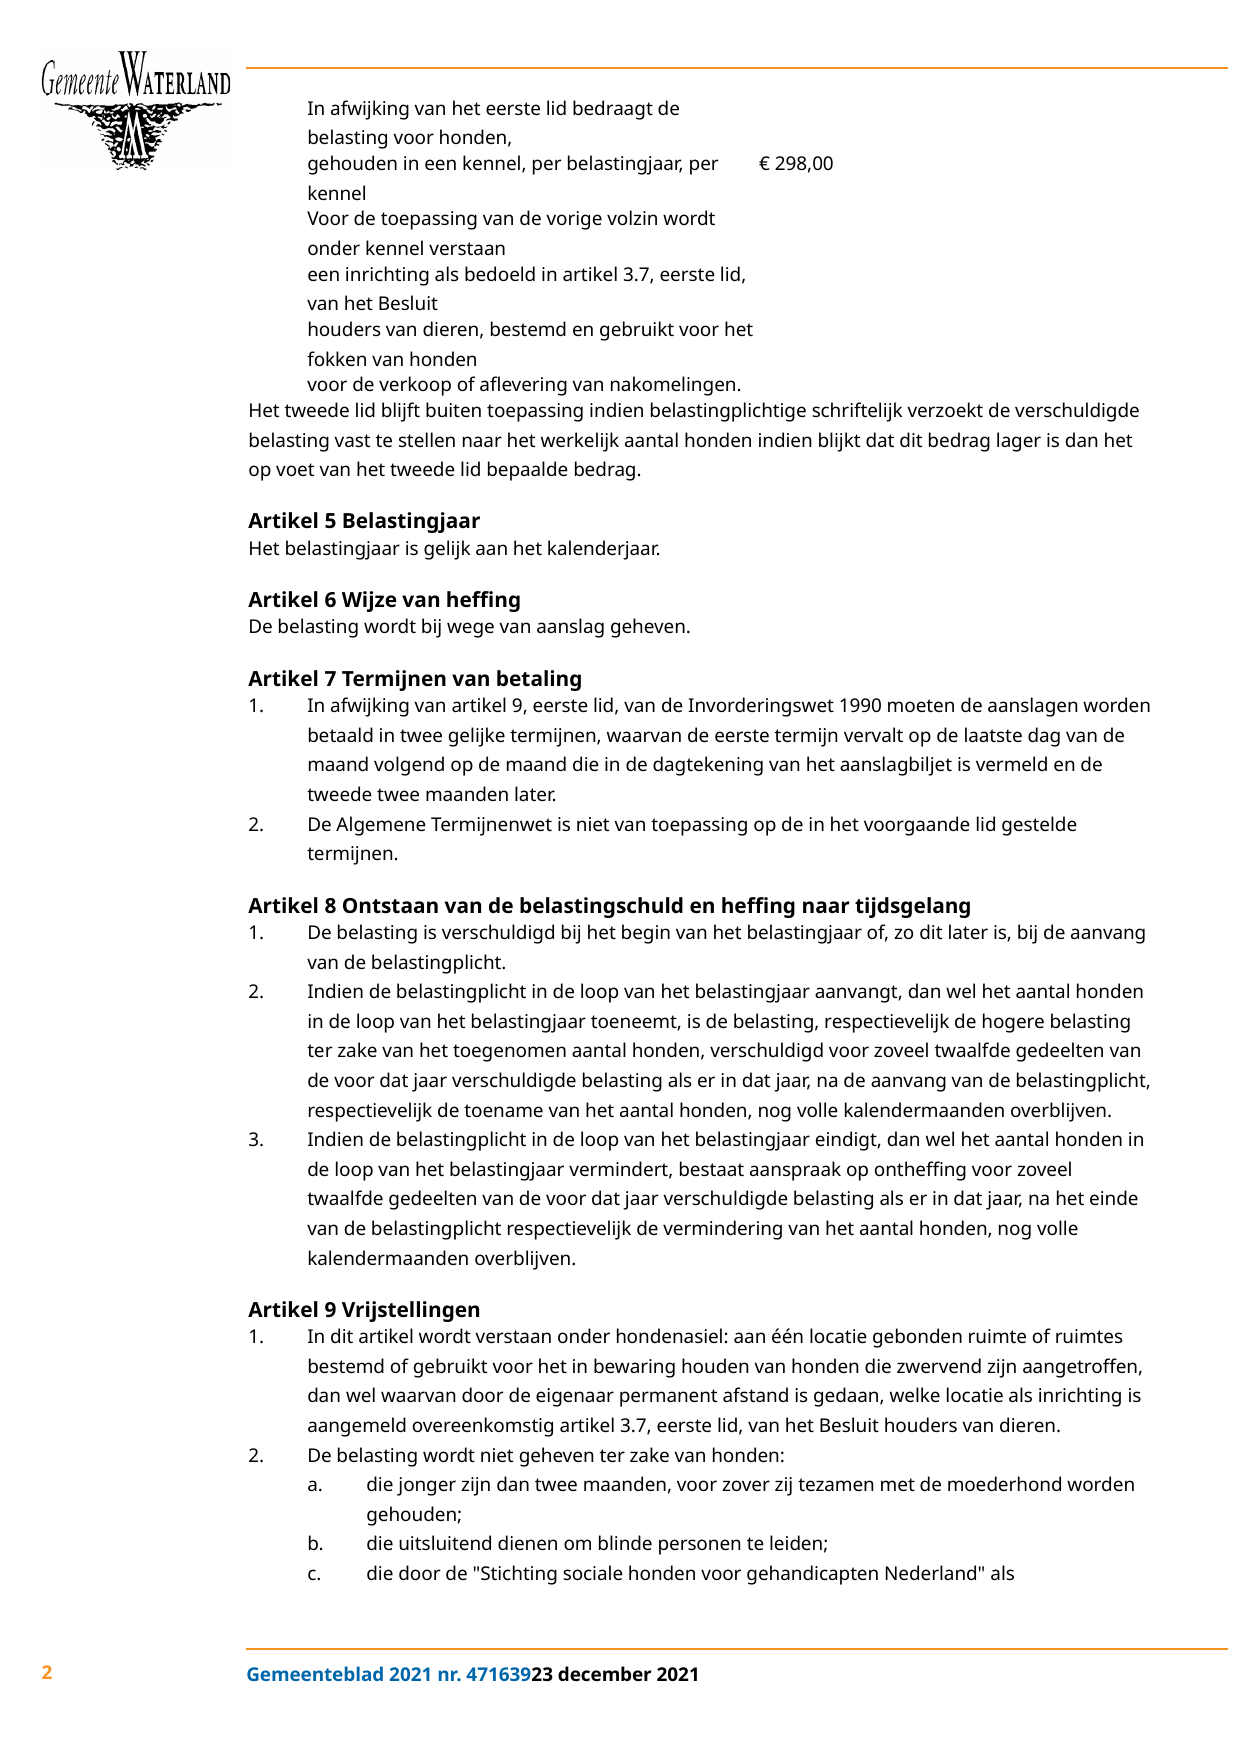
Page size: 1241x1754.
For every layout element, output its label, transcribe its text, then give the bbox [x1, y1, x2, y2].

table_cell [759, 261, 1211, 316]
list Indien de belastingplicht in de loop van het belastingjaar eindigt, dan wel het aantal honden in de loop van het belastingjaar vermindert, bestaat aanspraak op ontheffing voor zoveel twaalfde gedeelten van de voor dat jaar verschuldigde belasting als er in dat jaar, na het einde van de belastingplicht respectievelijk de vermindering van het aantal honden, nog volle kalendermaanden overblijven. [248, 1126, 1152, 1270]
list De Algemene Termijnenwet is niet van toepassing op de in het voorgaande lid gestelde termijnen. [248, 811, 1152, 866]
list Indien de belastingplicht in de loop van het belastingjaar aanvangt, dan wel het aantal honden in de loop van het belastingjaar toeneemt, is de belasting, respectievelijk de hogere belasting ter zake van het toegenomen aantal honden, verschuldigd voor zoveel twaalfde gedeelten van de voor dat jaar verschuldigde belasting als er in dat jaar, na de aanvang van de belastingplicht, respectievelijk de toename van het aantal honden, nog volle kalendermaanden overblijven. [248, 978, 1152, 1122]
table_cell Voor de toepassing van de vorige volzin wordt onder kennel verstaan [307, 206, 759, 261]
table_header [759, 95, 1211, 150]
table_cell een inrichting als bedoeld in artikel 3.7, eerste lid, van het Besluit [307, 261, 759, 316]
text De belasting wordt bij wege van aanslag geheven. [248, 614, 1152, 639]
table_cell [759, 316, 1211, 371]
table_cell € 298,00 [759, 150, 1211, 206]
table_cell [759, 206, 1211, 261]
table_cell [759, 371, 1211, 397]
table_cell voor de verkoop of aflevering van nakomelingen. [307, 371, 759, 397]
text Artikel 7 Termijnen van betaling [248, 664, 1152, 692]
list De belasting wordt niet geheven ter zake van honden: [248, 1442, 1152, 1468]
text Het belastingjaar is gelijk aan het kalenderjaar. [248, 535, 1152, 561]
list die door de "Stichting sociale honden voor gehandicapten Nederland" als [307, 1560, 1152, 1586]
text Artikel 8 Ontstaan van de belastingschuld en heffing naar tijdsgelang [248, 891, 1152, 919]
text Artikel 6 Wijze van heffing [248, 585, 1152, 614]
text Artikel 9 Vrijstellingen [248, 1295, 1152, 1323]
table_header Het tweede lid blijft buiten toepassing indien belastingplichtige schriftelijk verzoekt de verschuldigde belasting vast te stellen naar het werkelijk aantal honden indien blijkt dat dit bedrag lager is dan het op voet van het tweede lid bepaalde bedrag. [248, 398, 1152, 482]
list die jonger zijn dan twee maanden, voor zover zij tezamen met de moederhond worden gehouden; [307, 1471, 1152, 1527]
table_cell gehouden in een kennel, per belastingjaar, per kennel [307, 150, 759, 206]
list De belasting is verschuldigd bij het begin van het belastingjaar of, zo dit later is, bij de aanvang van de belastingplicht. [248, 919, 1152, 974]
list In dit artikel wordt verstaan onder hondenasiel: aan één locatie gebonden ruimte of ruimtes bestemd of gebruikt voor het in bewaring houden van honden die zwervend zijn aangetroffen, dan wel waarvan door de eigenaar permanent afstand is gedaan, welke locatie als inrichting is aangemeld overeenkomstig artikel 3.7, eerste lid, van het Besluit houders van dieren. [248, 1323, 1152, 1438]
picture [41, 47, 231, 172]
table_header In afwijking van het eerste lid bedraagt de belasting voor honden, [307, 95, 759, 150]
list die uitsluitend dienen om blinde personen te leiden; [307, 1531, 1152, 1556]
text Artikel 5 Belastingjaar [248, 506, 1152, 535]
list In afwijking van artikel 9, eerste lid, van de Invorderingswet 1990 moeten de aanslagen worden betaald in twee gelijke termijnen, waarvan de eerste termijn vervalt op de laatste dag van de maand volgend op de maand die in de dagtekening van het aanslagbiljet is vermeld en de tweede twee maanden later. [248, 692, 1152, 807]
table_cell houders van dieren, bestemd en gebruikt voor het fokken van honden [307, 316, 759, 371]
